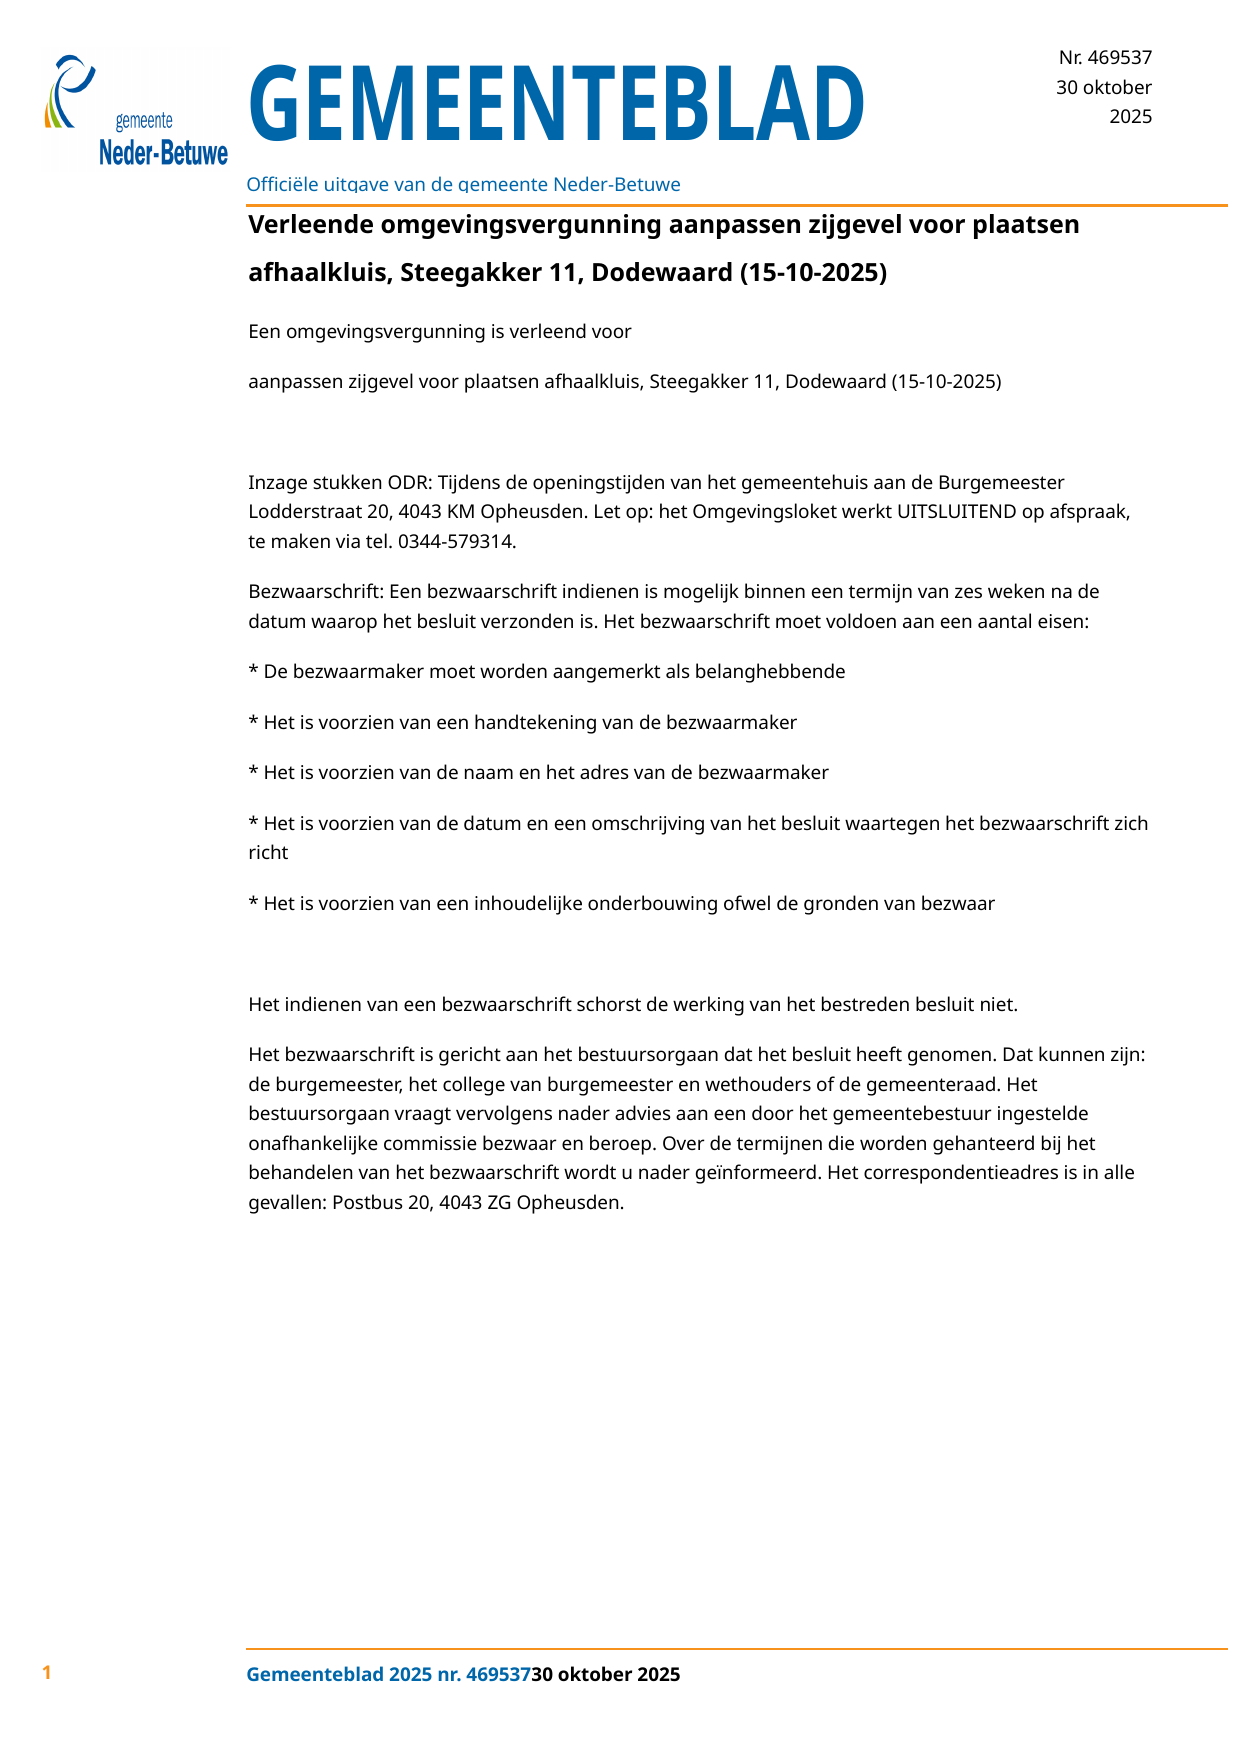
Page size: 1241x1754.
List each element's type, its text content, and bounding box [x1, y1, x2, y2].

text * Het is voorzien van een handtekening van de bezwaarmaker [248, 709, 1152, 735]
picture [41, 47, 231, 172]
text aanpassen zijgevel voor plaatsen afhaalkluis, Steegakker 11, Dodewaard (15-10-2025) [248, 368, 1152, 394]
text Een omgevingsvergunning is verleend voor [248, 318, 1152, 344]
text Inzage stukken ODR: Tijdens de openingstijden van het gemeentehuis aan de Burgemeester Lodderstraat 20, 4043 KM Opheusden. Let op: het Omgevingsloket werkt UITSLUITEND op afspraak, te maken via tel. 0344-579314. [248, 469, 1152, 554]
text * Het is voorzien van een inhoudelijke onderbouwing ofwel de gronden van bezwaar [248, 890, 1152, 916]
text * Het is voorzien van de datum en een omschrijving van het besluit waartegen het bezwaarschrift zich richt [248, 810, 1152, 865]
text * De bezwaarmaker moet worden aangemerkt als belanghebbende [248, 659, 1152, 684]
text * Het is voorzien van de naam en het adres van de bezwaarmaker [248, 759, 1152, 785]
text Bezwaarschrift: Een bezwaarschrift indienen is mogelijk binnen een termijn van zes weken na de datum waarop het besluit verzonden is. Het bezwaarschrift moet voldoen aan een aantal eisen: [248, 579, 1152, 634]
text Het bezwaarschrift is gericht aan het bestuursorgaan dat het besluit heeft genomen. Dat kunnen zijn: de burgemeester, het college van burgemeester en wethouders of de gemeenteraad. Het bestuursorgaan vraagt vervolgens nader advies aan een door het gemeentebestuur ingestelde onafhankelijke commissie bezwaar en beroep. Over de termijnen die worden gehanteerd bij het behandelen van het bezwaarschrift wordt u nader geïnformeerd. Het correspondentieadres is in alle gevallen: Postbus 20, 4043 ZG Opheusden. [248, 1041, 1152, 1215]
text Verleende omgevingsvergunning aanpassen zijgevel voor plaatsen afhaalkluis, Steegakker 11, Dodewaard (15-10-2025) [248, 207, 1152, 288]
text Het indienen van een bezwaarschrift schorst de werking van het bestreden besluit niet. [248, 991, 1152, 1017]
